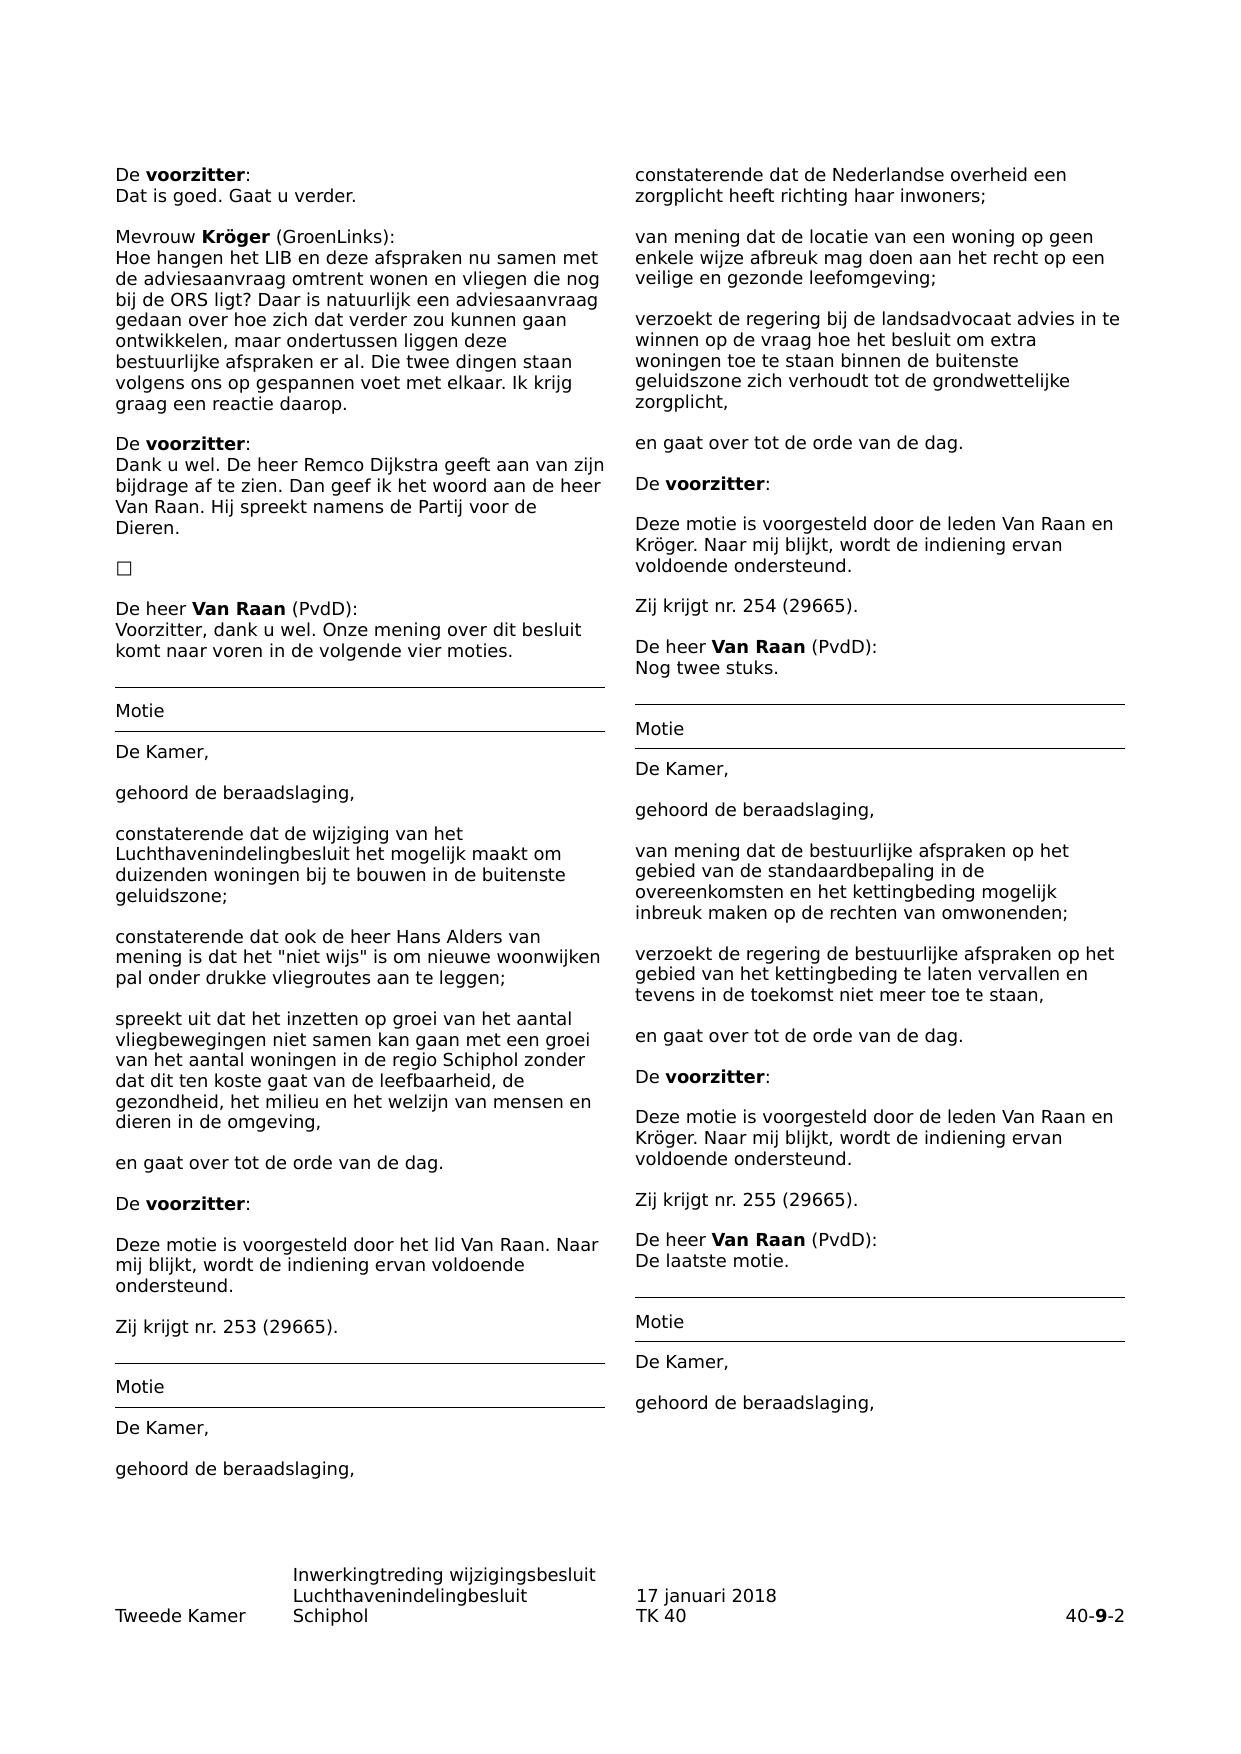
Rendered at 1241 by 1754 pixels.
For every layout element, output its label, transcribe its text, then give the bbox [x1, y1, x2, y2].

text constaterende dat de wijziging van het Luchthavenindelingbesluit het mogelijk maakt om duizenden woningen bij te bouwen in de buitenste geluidszone; [115, 823, 605, 906]
text constaterende dat de Nederlandse overheid een zorgplicht heeft richting haar inwoners; [635, 165, 1125, 207]
text De Kamer, [115, 1418, 605, 1439]
text ⬜ [115, 558, 605, 579]
text Mevrouw Kröger (GroenLinks): [115, 227, 605, 248]
text Hoe hangen het LIB en deze afspraken nu samen met de adviesaanvraag omtrent wonen en vliegen die nog bij de ORS ligt? Daar is natuurlijk een adviesaanvraag gedaan over hoe zich dat verder zou kunnen gaan ontwikkelen, maar ondertussen liggen deze bestuurlijke afspraken er al. Die twee dingen staan volgens ons op gespannen voet met elkaar. Ik krijg graag een reactie daarop. [115, 248, 605, 414]
text en gaat over tot de orde van de dag. [635, 433, 1125, 453]
text Nog twee stuks. [635, 658, 1125, 678]
text gehoord de beraadslaging, [115, 1459, 605, 1479]
text gehoord de beraadslaging, [635, 800, 1125, 821]
text Deze motie is voorgesteld door het lid Van Raan. Naar mij blijkt, wordt de indiening ervan voldoende ondersteund. [115, 1234, 605, 1297]
text van mening dat de locatie van een woning op geen enkele wijze afbreuk mag doen aan het recht op een veilige en gezonde leefomgeving; [635, 227, 1125, 289]
text De Kamer, [635, 759, 1125, 780]
text Zij krijgt nr. 253 (29665). [115, 1317, 605, 1337]
text en gaat over tot de orde van de dag. [115, 1153, 605, 1174]
text Motie [115, 1377, 605, 1398]
text constaterende dat ook de heer Hans Alders van mening is dat het "niet wijs" is om nieuwe woonwijken pal onder drukke vliegroutes aan te leggen; [115, 926, 605, 989]
text en gaat over tot de orde van de dag. [635, 1026, 1125, 1046]
text verzoekt de regering bij de landsadvocaat advies in te winnen op de vraag hoe het besluit om extra woningen toe te staan binnen de buitenste geluidszone zich verhoudt tot de grondwettelijke zorgplicht, [635, 309, 1125, 413]
text van mening dat de bestuurlijke afspraken op het gebied van de standaardbepaling in de overeenkomsten en het kettingbeding mogelijk inbreuk maken op de rechten van omwonenden; [635, 841, 1125, 923]
text De Kamer, [635, 1352, 1125, 1373]
text Voorzitter, dank u wel. Onze mening over dit besluit komt naar voren in de volgende vier moties. [115, 620, 605, 661]
text De heer Van Raan (PvdD): [635, 1230, 1125, 1251]
text spreekt uit dat het inzetten op groei van het aantal vliegbewegingen niet samen kan gaan met een groei van het aantal woningen in de regio Schiphol zonder dat dit ten koste gaat van de leefbaarheid, de gezondheid, het milieu en het welzijn van mensen en dieren in de omgeving, [115, 1009, 605, 1133]
text gehoord de beraadslaging, [635, 1393, 1125, 1414]
text Deze motie is voorgesteld door de leden Van Raan en Kröger. Naar mij blijkt, wordt de indiening ervan voldoende ondersteund. [635, 1107, 1125, 1169]
text Zij krijgt nr. 255 (29665). [635, 1189, 1125, 1210]
text gehoord de beraadslaging, [115, 783, 605, 803]
text De voorzitter: [635, 1066, 1125, 1087]
text De voorzitter: [635, 473, 1125, 494]
text Motie [635, 718, 1125, 739]
text De voorzitter: [115, 1194, 605, 1214]
text Deze motie is voorgesteld door de leden Van Raan en Kröger. Naar mij blijkt, wordt de indiening ervan voldoende ondersteund. [635, 514, 1125, 576]
text Dat is goed. Gaat u verder. [115, 186, 605, 207]
text Zij krijgt nr. 254 (29665). [635, 596, 1125, 617]
text De laatste motie. [635, 1251, 1125, 1272]
text De voorzitter: [115, 165, 605, 186]
text De heer Van Raan (PvdD): [635, 637, 1125, 658]
text Motie [635, 1312, 1125, 1332]
text De heer Van Raan (PvdD): [115, 599, 605, 620]
text De Kamer, [115, 742, 605, 763]
text Dank u wel. De heer Remco Dijkstra geeft aan van zijn bijdrage af te zien. Dan geef ik het woord aan de heer Van Raan. Hij spreekt namens de Partij voor de Dieren. [115, 455, 605, 538]
text Motie [115, 701, 605, 722]
text verzoekt de regering de bestuurlijke afspraken op het gebied van het kettingbeding te laten vervallen en tevens in de toekomst niet meer toe te staan, [635, 943, 1125, 1006]
text De voorzitter: [115, 434, 605, 455]
